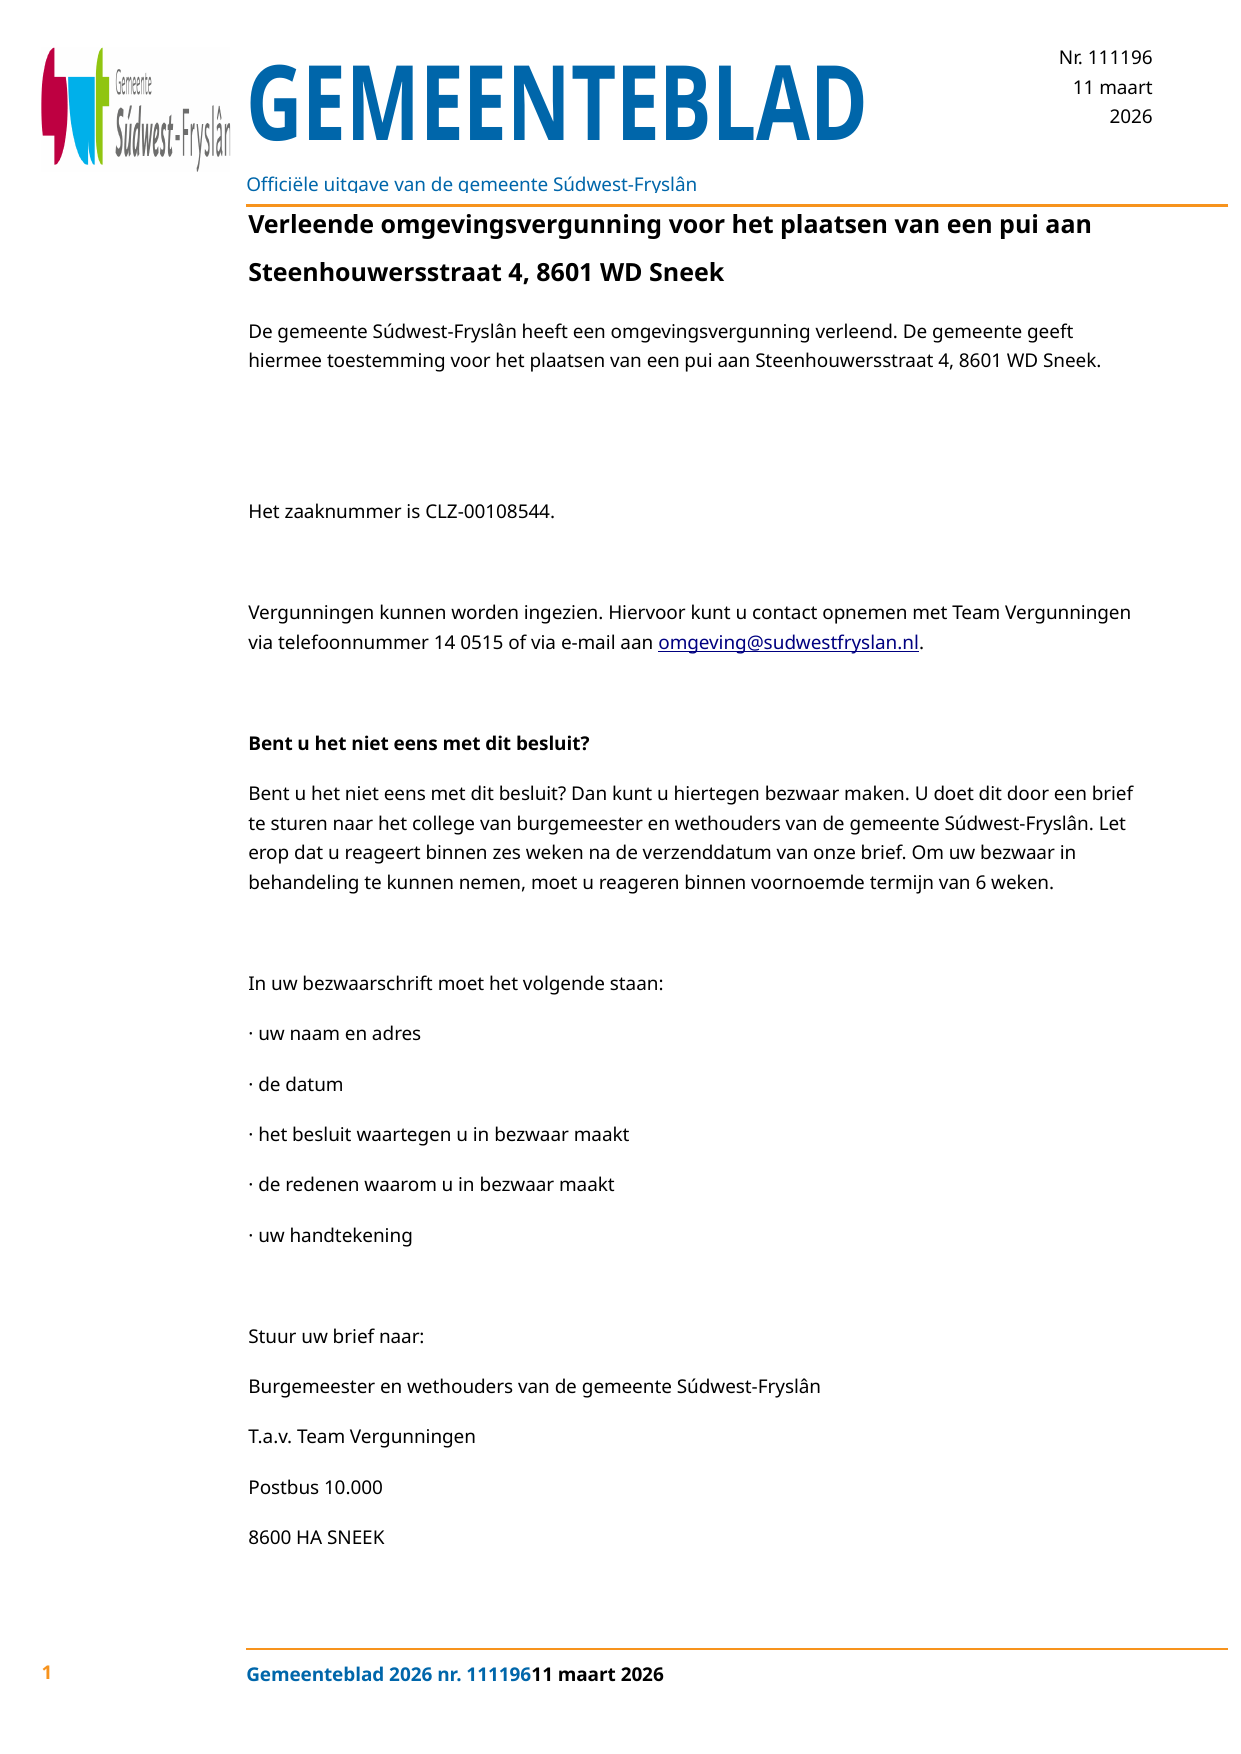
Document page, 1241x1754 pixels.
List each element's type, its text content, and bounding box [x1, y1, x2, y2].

text Burgemeester en wethouders van de gemeente Súdwest-Fryslân [248, 1373, 1152, 1399]
text Postbus 10.000 [248, 1474, 1152, 1500]
text Vergunningen kunnen worden ingezien. Hiervoor kunt u contact opnemen met Team Vergunningen via telefoonnummer 14 0515 of via e-mail aan omgeving@sudwestfryslan.nl. [248, 599, 1152, 655]
text T.a.v. Team Vergunningen [248, 1424, 1152, 1449]
text Bent u het niet eens met dit besluit? [248, 730, 1152, 756]
text · het besluit waartegen u in bezwaar maakt [248, 1121, 1152, 1147]
text · uw handtekening [248, 1222, 1152, 1248]
text 8600 HA SNEEK [248, 1524, 1152, 1550]
text · de redenen waarom u in bezwaar maakt [248, 1172, 1152, 1197]
text Bent u het niet eens met dit besluit? Dan kunt u hiertegen bezwaar maken. U doet dit door een brief te sturen naar het college van burgemeester en wethouders van de gemeente Súdwest-Fryslân. Let erop dat u reageert binnen zes weken na de verzenddatum van onze brief. Om uw bezwaar in behandeling te kunnen nemen, moet u reageren binnen voornoemde termijn van 6 weken. [248, 780, 1152, 895]
picture [41, 47, 231, 172]
text De gemeente Súdwest-Fryslân heeft een omgevingsvergunning verleend. De gemeente geeft hiermee toestemming voor het plaatsen van een pui aan Steenhouwersstraat 4, 8601 WD Sneek. [248, 318, 1152, 373]
text · de datum [248, 1071, 1152, 1097]
text In uw bezwaarschrift moet het volgende staan: [248, 970, 1152, 996]
text Stuur uw brief naar: [248, 1323, 1152, 1349]
text · uw naam en adres [248, 1020, 1152, 1046]
text Het zaaknummer is CLZ-00108544. [248, 499, 1152, 524]
text Verleende omgevingsvergunning voor het plaatsen van een pui aan Steenhouwersstraat 4, 8601 WD Sneek [248, 207, 1152, 288]
